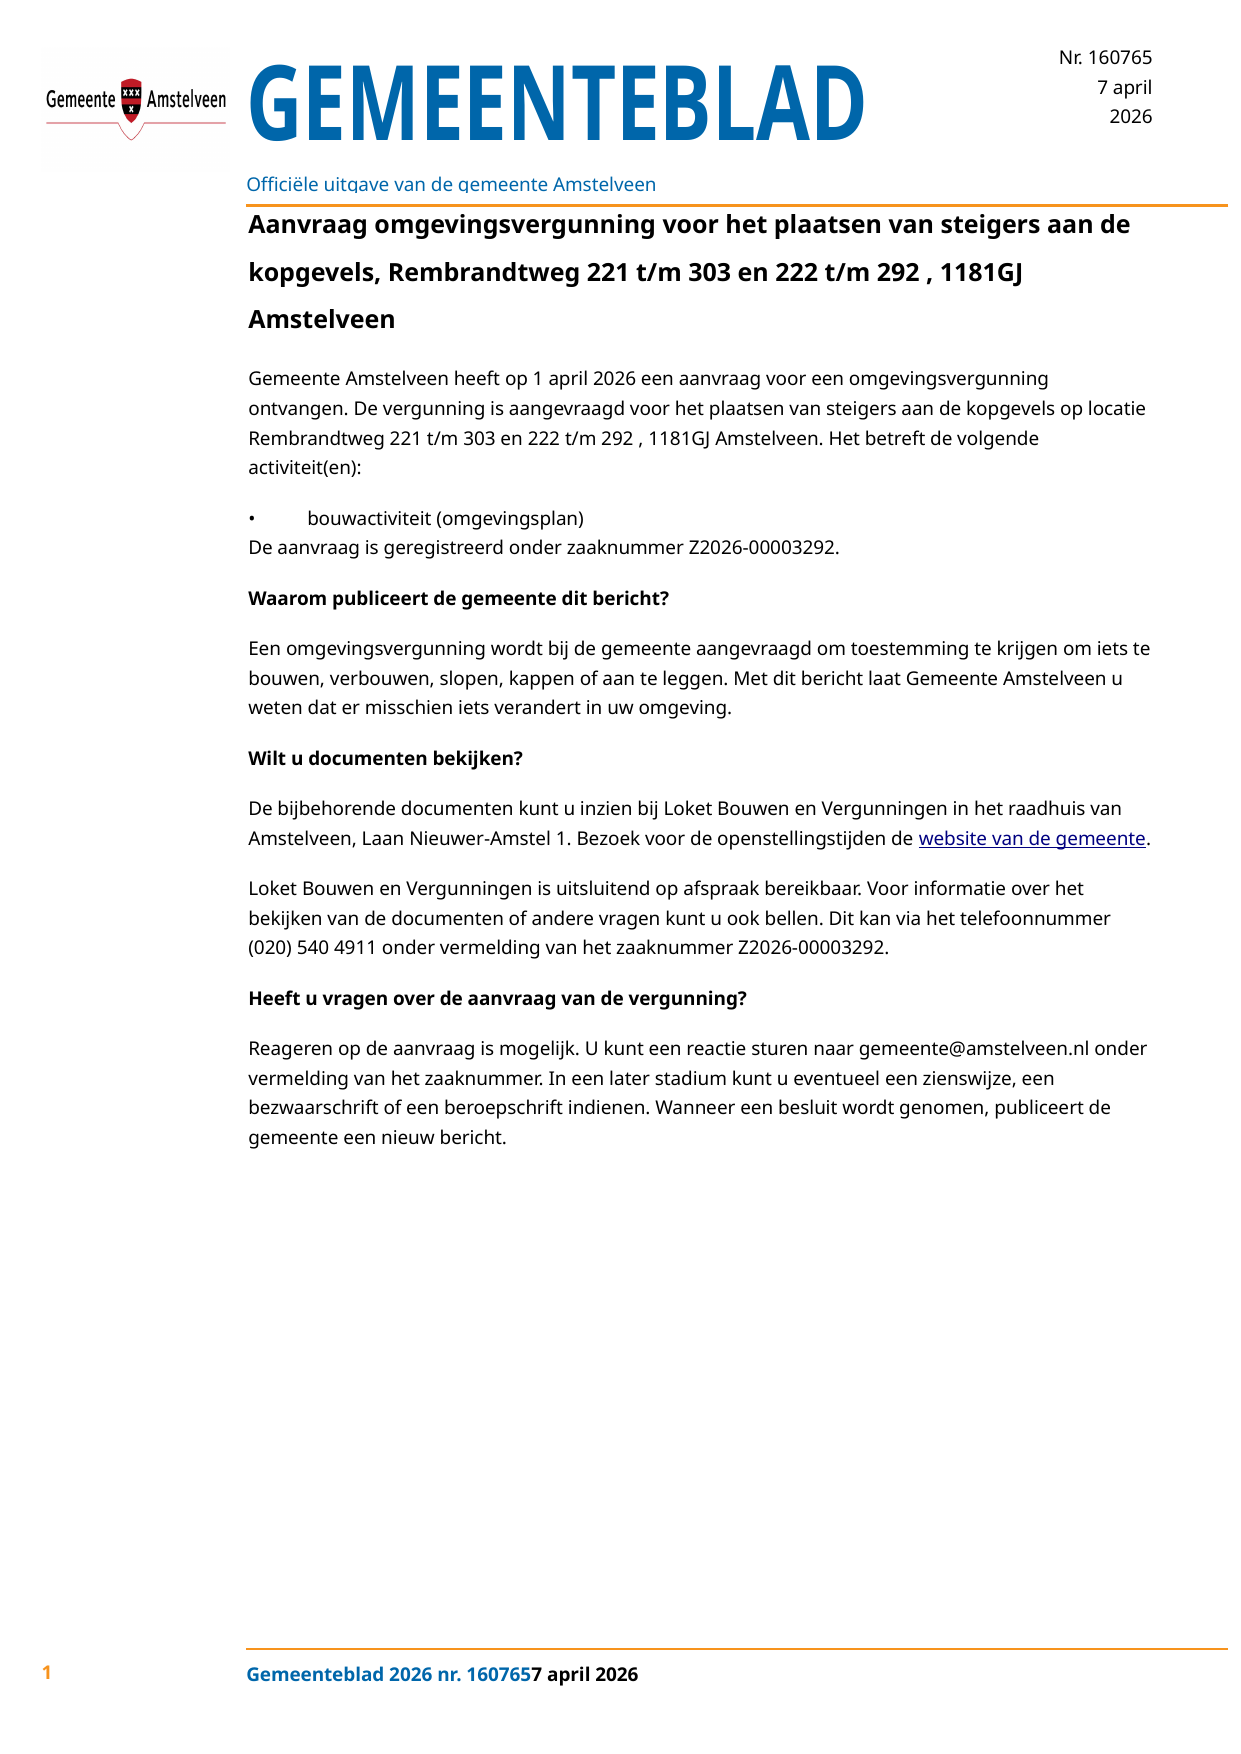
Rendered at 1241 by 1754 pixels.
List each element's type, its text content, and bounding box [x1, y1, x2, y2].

text Loket Bouwen en Vergunningen is uitsluitend op afspraak bereikbaar. Voor informatie over het bekijken van de documenten of andere vragen kunt u ook bellen. Dit kan via het telefoonnummer (020) 540 4911 onder vermelding van het zaaknummer Z2026-00003292. [248, 875, 1152, 960]
text De aanvraag is geregistreerd onder zaaknummer Z2026-00003292. [248, 534, 1152, 560]
text Reageren op de aanvraag is mogelijk. U kunt een reactie sturen naar gemeente@amstelveen.nl onder vermelding van het zaaknummer. In een later stadium kunt u eventueel een zienswijze, een bezwaarschrift of een beroepschrift indienen. Wanneer een besluit wordt genomen, publiceert de gemeente een nieuw bericht. [248, 1035, 1152, 1149]
text Wilt u documenten bekijken? [248, 745, 1152, 770]
list bouwactiviteit (omgevingsplan) [248, 505, 1152, 530]
text Aanvraag omgevingsvergunning voor het plaatsen van steigers aan de kopgevels, Rembrandtweg 221 t/m 303 en 222 t/m 292 , 1181GJ Amstelveen [248, 207, 1152, 336]
text Waarom publiceert de gemeente dit bericht? [248, 585, 1152, 610]
picture [41, 47, 231, 172]
text De bijbehorende documenten kunt u inzien bij Loket Bouwen en Vergunningen in het raadhuis van Amstelveen, Laan Nieuwer-Amstel 1. Bezoek voor de openstellingstijden de website van de gemeente. [248, 795, 1152, 850]
text Gemeente Amstelveen heeft op 1 april 2026 een aanvraag voor een omgevingsvergunning ontvangen. De vergunning is aangevraagd voor het plaatsen van steigers aan de kopgevels op locatie Rembrandtweg 221 t/m 303 en 222 t/m 292 , 1181GJ Amstelveen. Het betreft de volgende activiteit(en): [248, 366, 1152, 480]
text Een omgevingsvergunning wordt bij de gemeente aangevraagd om toestemming te krijgen om iets te bouwen, verbouwen, slopen, kappen of aan te leggen. Met dit bericht laat Gemeente Amstelveen u weten dat er misschien iets verandert in uw omgeving. [248, 635, 1152, 720]
text Heeft u vragen over de aanvraag van de vergunning? [248, 985, 1152, 1010]
